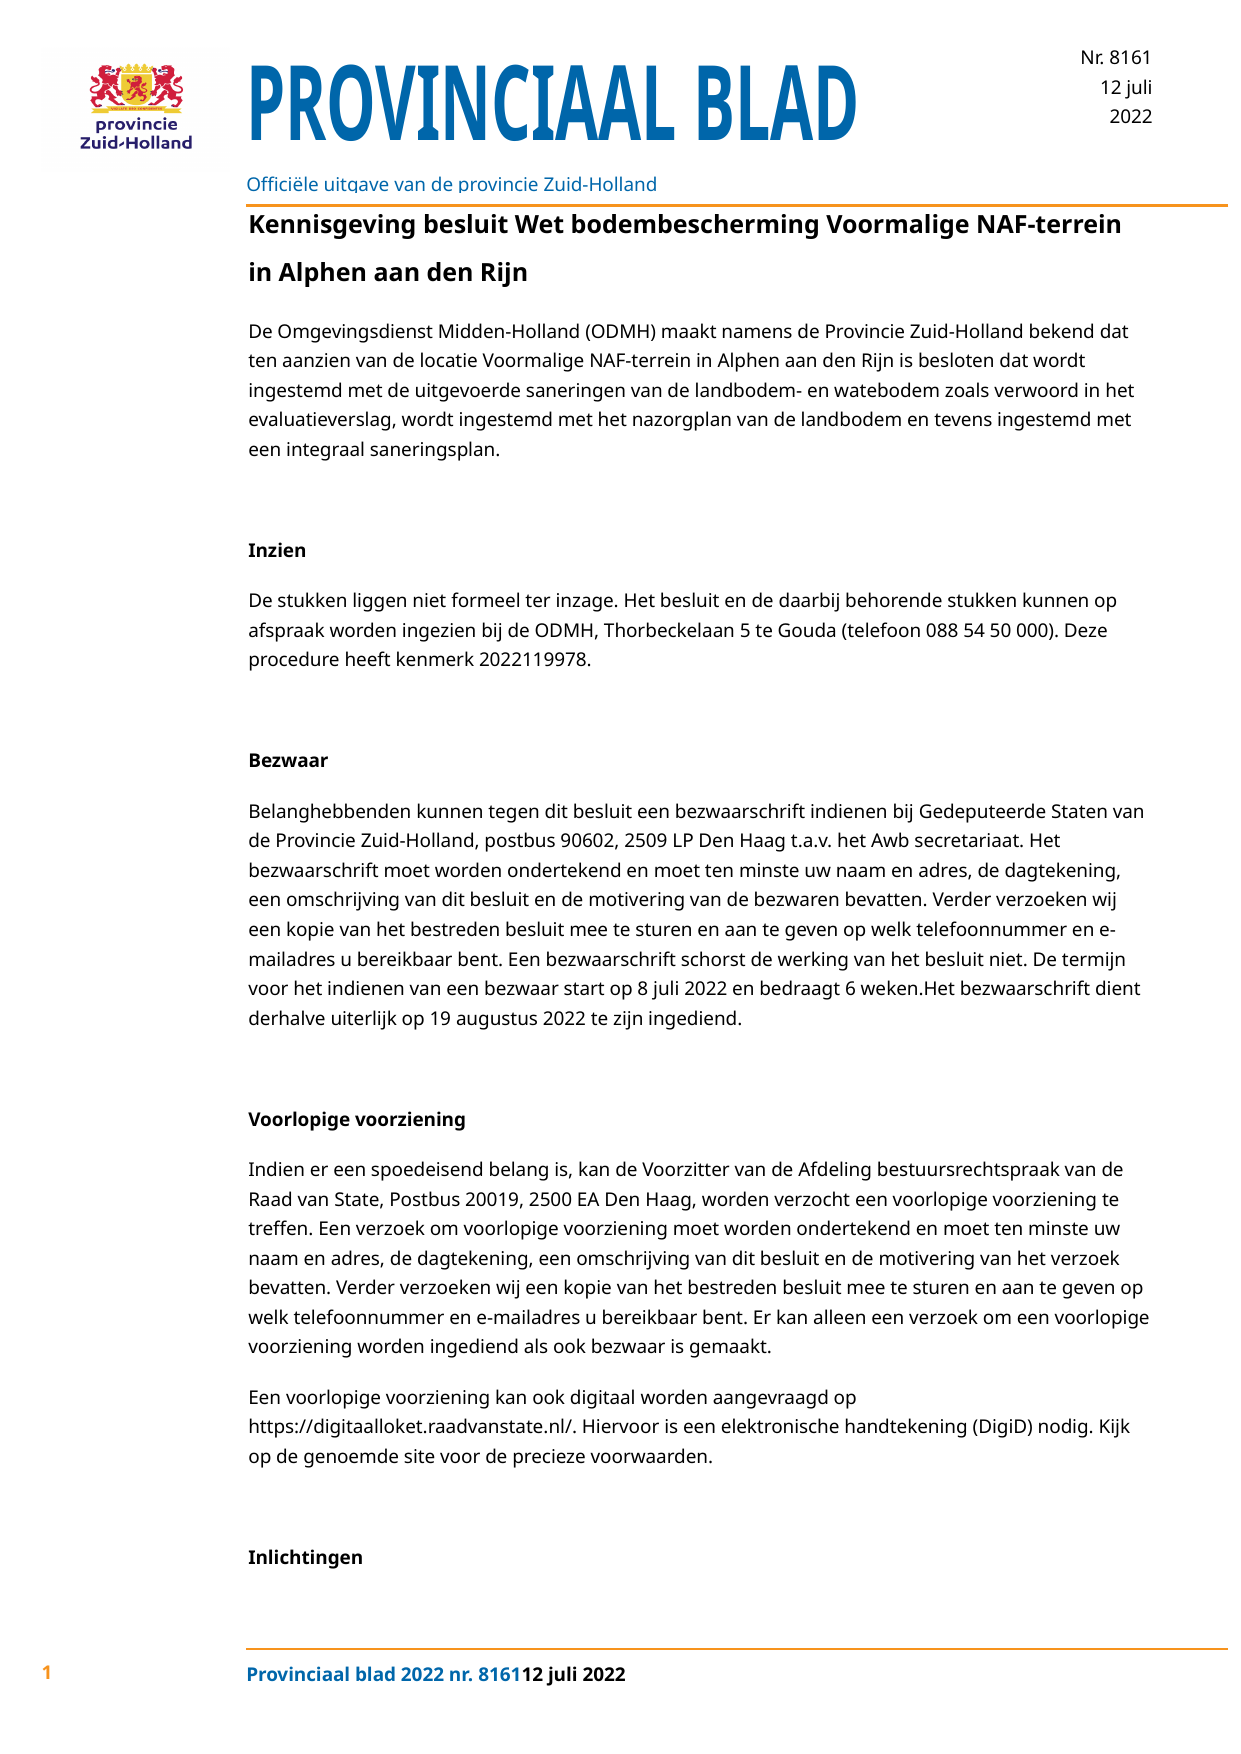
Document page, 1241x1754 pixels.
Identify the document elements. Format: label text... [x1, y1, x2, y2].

text Bezwaar [248, 747, 1152, 773]
text Een voorlopige voorziening kan ook digitaal worden aangevraagd op https://digitaalloket.raadvanstate.nl/. Hiervoor is een elektronische handtekening (DigiD) nodig. Kijk op de genoemde site voor de precieze voorwaarden. [248, 1384, 1152, 1469]
text Belanghebbenden kunnen tegen dit besluit een bezwaarschrift indienen bij Gedeputeerde Staten van de Provincie Zuid-Holland, postbus 90602, 2509 LP Den Haag t.a.v. het Awb secretariaat. Het bezwaarschrift moet worden ondertekend en moet ten minste uw naam en adres, de dagtekening, een omschrijving van dit besluit en de motivering van de bezwaren bevatten. Verder verzoeken wij een kopie van het bestreden besluit mee te sturen en aan te geven op welk telefoonnummer en e-mailadres u bereikbaar bent. Een bezwaarschrift schorst de werking van het besluit niet. De termijn voor het indienen van een bezwaar start op 8 juli 2022 en bedraagt 6 weken.Het bezwaarschrift dient derhalve uiterlijk op 19 augustus 2022 te zijn ingediend. [248, 798, 1152, 1031]
text Indien er een spoedeisend belang is, kan de Voorzitter van de Afdeling bestuursrechtspraak van de Raad van State, Postbus 20019, 2500 EA Den Haag, worden verzocht een voorlopige voorziening te treffen. Een verzoek om voorlopige voorziening moet worden ondertekend en moet ten minste uw naam en adres, de dagtekening, een omschrijving van dit besluit en de motivering van het verzoek bevatten. Verder verzoeken wij een kopie van het bestreden besluit mee te sturen en aan te geven op welk telefoonnummer en e-mailadres u bereikbaar bent. Er kan alleen een verzoek om een voorlopige voorziening worden ingediend als ook bezwaar is gemaakt. [248, 1156, 1152, 1359]
text Inlichtingen [248, 1544, 1152, 1570]
text Inzien [248, 537, 1152, 563]
text De Omgevingsdienst Midden-Holland (ODMH) maakt namens de Provincie Zuid-Holland bekend dat ten aanzien van de locatie Voormalige NAF-terrein in Alphen aan den Rijn is besloten dat wordt ingestemd met de uitgevoerde saneringen van de landbodem- en watebodem zoals verwoord in het evaluatieverslag, wordt ingestemd met het nazorgplan van de landbodem en tevens ingestemd met een integraal saneringsplan. [248, 318, 1152, 462]
picture [41, 47, 231, 172]
text Voorlopige voorziening [248, 1106, 1152, 1132]
text Kennisgeving besluit Wet bodembescherming Voormalige NAF-terrein in Alphen aan den Rijn [248, 207, 1152, 288]
text De stukken liggen niet formeel ter inzage. Het besluit en de daarbij behorende stukken kunnen op afspraak worden ingezien bij de ODMH, Thorbeckelaan 5 te Gouda (telefoon 088 54 50 000). Deze procedure heeft kenmerk 2022119978. [248, 587, 1152, 672]
